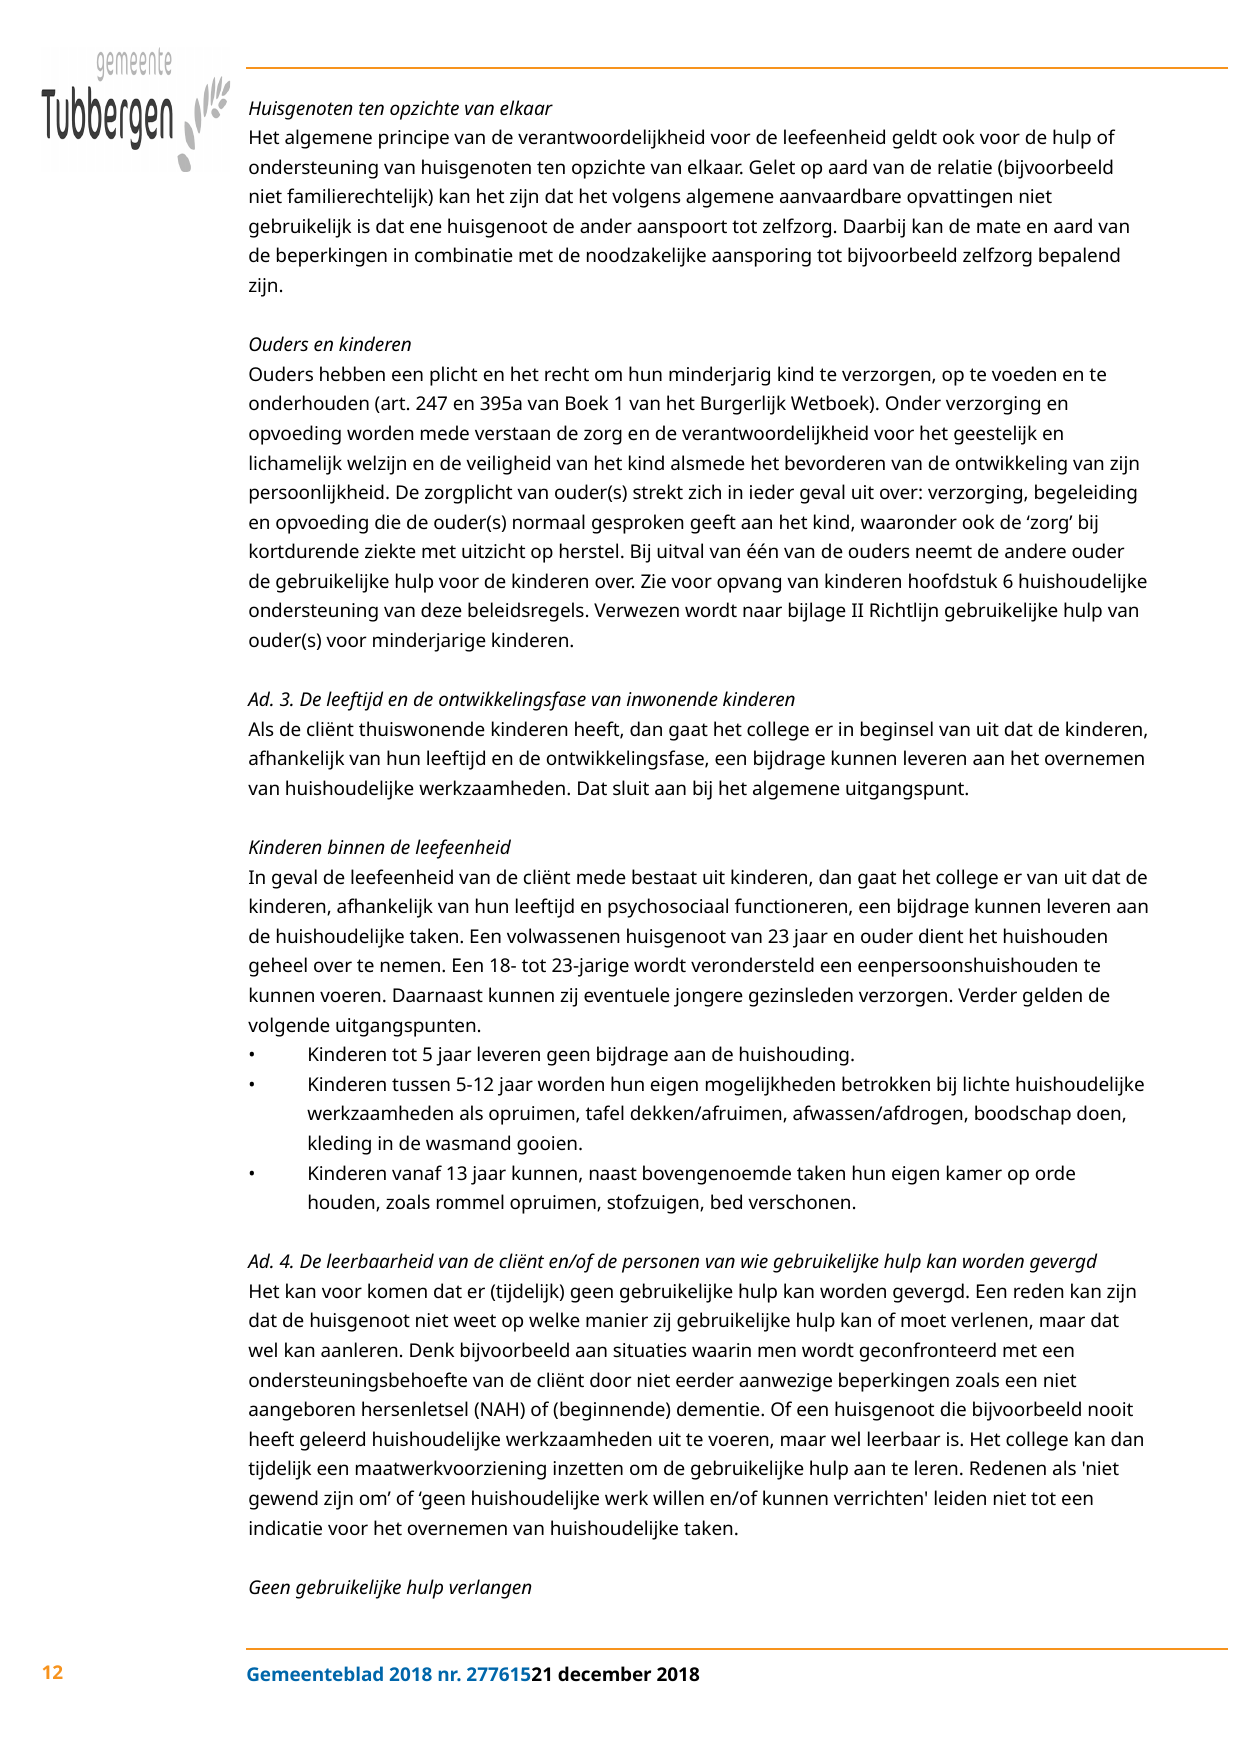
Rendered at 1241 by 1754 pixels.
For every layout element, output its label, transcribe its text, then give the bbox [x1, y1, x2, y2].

text Ouders en kinderen [248, 331, 1152, 357]
text Het kan voor komen dat er (tijdelijk) geen gebruikelijke hulp kan worden gevergd. Een reden kan zijn dat de huisgenoot niet weet op welke manier zij gebruikelijke hulp kan of moet verlenen, maar dat wel kan aanleren. Denk bijvoorbeeld aan situaties waarin men wordt geconfronteerd met een ondersteuningsbehoefte van de cliënt door niet eerder aanwezige beperkingen zoals een niet aangeboren hersenletsel (NAH) of (beginnende) dementie. Of een huisgenoot die bijvoorbeeld nooit heeft geleerd huishoudelijke werkzaamheden uit te voeren, maar wel leerbaar is. Het college kan dan tijdelijk een maatwerkvoorziening inzetten om de gebruikelijke hulp aan te leren. Redenen als 'niet gewend zijn om’ of ‘geen huishoudelijke werk willen en/of kunnen verrichten' leiden niet tot een indicatie voor het overnemen van huishoudelijke taken. [248, 1278, 1152, 1541]
text Als de cliënt thuiswonende kinderen heeft, dan gaat het college er in beginsel van uit dat de kinderen, afhankelijk van hun leeftijd en de ontwikkelingsfase, een bijdrage kunnen leveren aan het overnemen van huishoudelijke werkzaamheden. Dat sluit aan bij het algemene uitgangspunt. [248, 716, 1152, 801]
list Kinderen tot 5 jaar leveren geen bijdrage aan de huishouding. [248, 1041, 1152, 1067]
text In geval de leefeenheid van de cliënt mede bestaat uit kinderen, dan gaat het college er van uit dat de kinderen, afhankelijk van hun leeftijd en psychosociaal functioneren, een bijdrage kunnen leveren aan de huishoudelijke taken. Een volwassenen huisgenoot van 23 jaar en ouder dient het huishouden geheel over te nemen. Een 18- tot 23-jarige wordt verondersteld een eenpersoonshuishouden te kunnen voeren. Daarnaast kunnen zij eventuele jongere gezinsleden verzorgen. Verder gelden de volgende uitgangspunten. [248, 864, 1152, 1038]
text Kinderen binnen de leefeenheid [248, 834, 1152, 860]
text Ouders hebben een plicht en het recht om hun minderjarig kind te verzorgen, op te voeden en te onderhouden (art. 247 en 395a van Boek 1 van het Burgerlijk Wetboek). Onder verzorging en opvoeding worden mede verstaan de zorg en de verantwoordelijkheid voor het geestelijk en lichamelijk welzijn en de veiligheid van het kind alsmede het bevorderen van de ontwikkeling van zijn persoonlijkheid. De zorgplicht van ouder(s) strekt zich in ieder geval uit over: verzorging, begeleiding en opvoeding die de ouder(s) normaal gesproken geeft aan het kind, waaronder ook de ‘zorg’ bij kortdurende ziekte met uitzicht op herstel. Bij uitval van één van de ouders neemt de andere ouder de gebruikelijke hulp voor de kinderen over. Zie voor opvang van kinderen hoofdstuk 6 huishoudelijke ondersteuning van deze beleidsregels. Verwezen wordt naar bijlage II Richtlijn gebruikelijke hulp van ouder(s) voor minderjarige kinderen. [248, 361, 1152, 653]
text Geen gebruikelijke hulp verlangen [248, 1574, 1152, 1600]
list Kinderen tussen 5-12 jaar worden hun eigen mogelijkheden betrokken bij lichte huishoudelijke werkzaamheden als opruimen, tafel dekken/afruimen, afwassen/afdrogen, boodschap doen, kleding in de wasmand gooien. [248, 1071, 1152, 1156]
text Het algemene principe van de verantwoordelijkheid voor de leefeenheid geldt ook voor de hulp of ondersteuning van huisgenoten ten opzichte van elkaar. Gelet op aard van de relatie (bijvoorbeeld niet familierechtelijk) kan het zijn dat het volgens algemene aanvaardbare opvattingen niet gebruikelijk is dat ene huisgenoot de ander aanspoort tot zelfzorg. Daarbij kan de mate en aard van de beperkingen in combinatie met de noodzakelijke aansporing tot bijvoorbeeld zelfzorg bepalend zijn. [248, 124, 1152, 298]
picture [41, 47, 231, 172]
text Ad. 4. De leerbaarheid van de cliënt en/of de personen van wie gebruikelijke hulp kan worden gevergd [248, 1248, 1152, 1274]
list Kinderen vanaf 13 jaar kunnen, naast bovengenoemde taken hun eigen kamer op orde houden, zoals rommel opruimen, stofzuigen, bed verschonen. [248, 1160, 1152, 1215]
text Ad. 3. De leeftijd en de ontwikkelingsfase van inwonende kinderen [248, 686, 1152, 712]
text Huisgenoten ten opzichte van elkaar [248, 95, 1152, 121]
